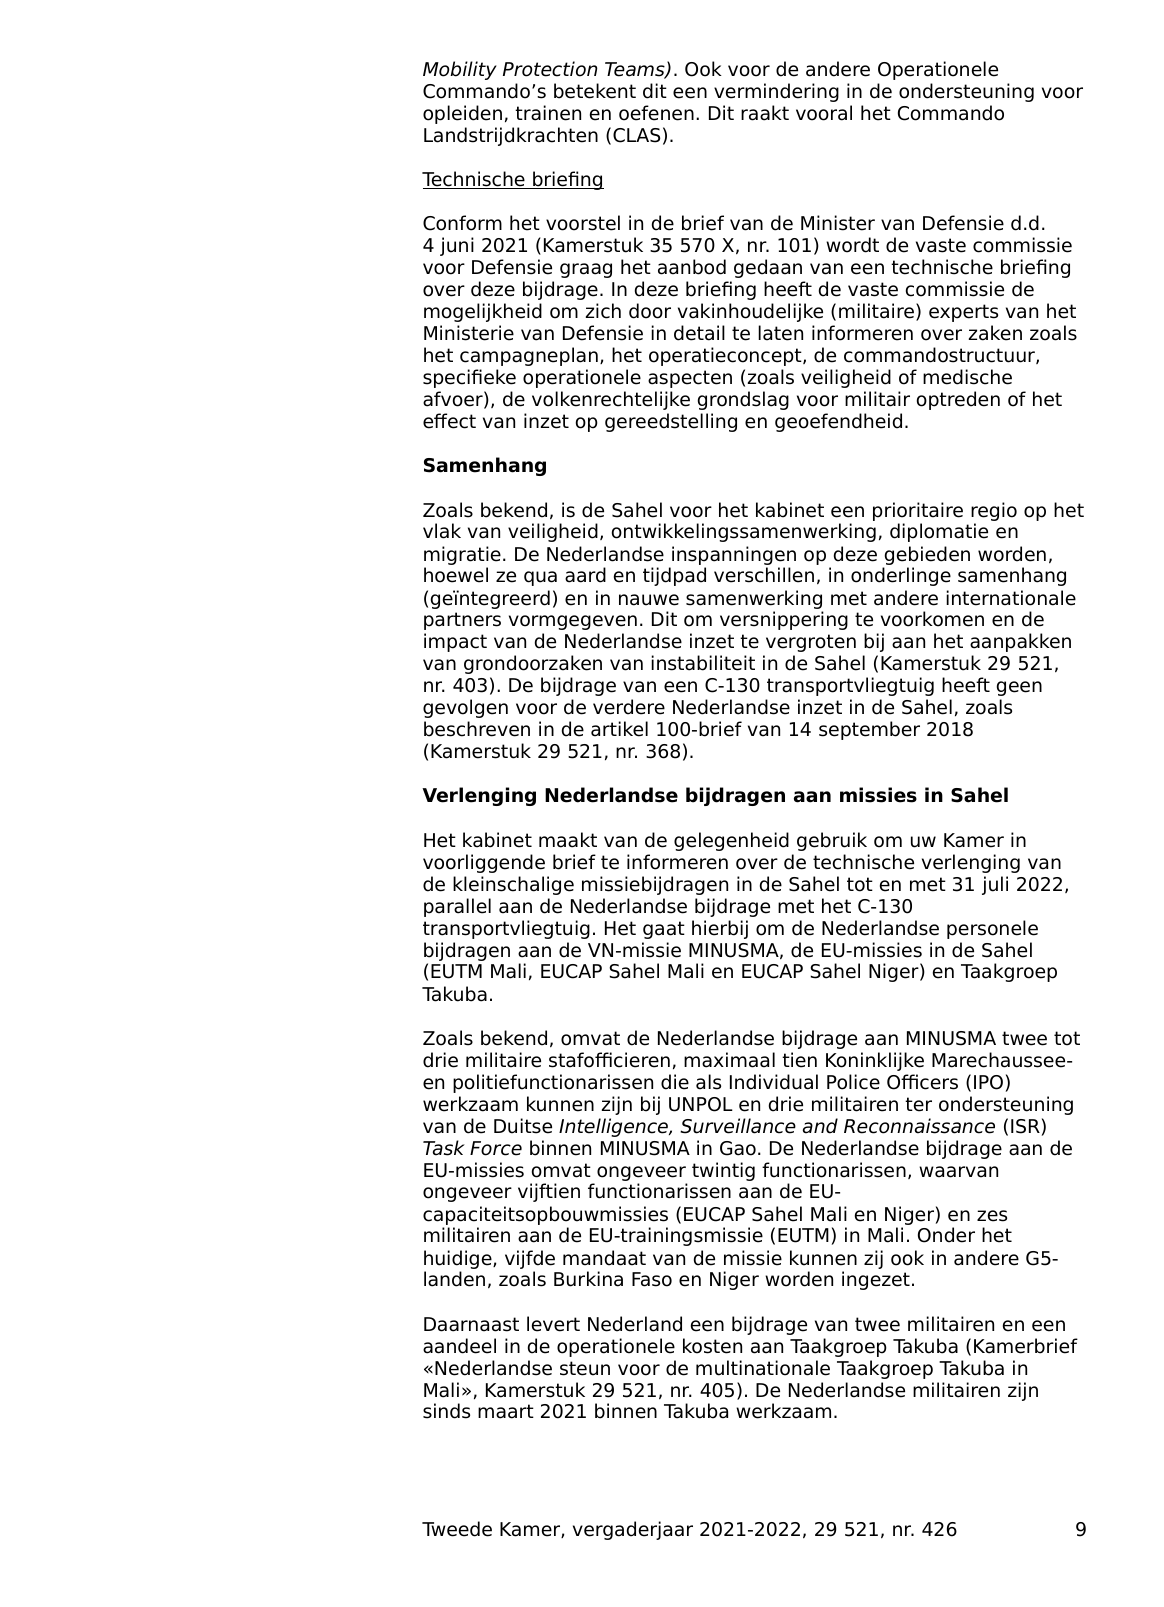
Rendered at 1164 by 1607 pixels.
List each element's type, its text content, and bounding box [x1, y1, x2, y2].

text Mobility Protection Teams). Ook voor de andere Operationele Commando’s betekent dit een vermindering in de ondersteuning voor opleiden, trainen en oefenen. Dit raakt vooral het Commando Landstrijdkrachten (CLAS). [422, 59, 1087, 147]
subtitle Verlenging Nederlandse bijdragen aan missies in Sahel [422, 785, 1087, 807]
text Het kabinet maakt van de gelegenheid gebruik om uw Kamer in voorliggende brief te informeren over de technische verlenging van de kleinschalige missiebijdragen in de Sahel tot en met 31 juli 2022, parallel aan de Nederlandse bijdrage met het C-130 transportvliegtuig. Het gaat hierbij om de Nederlandse personele bijdragen aan de VN-missie MINUSMA, de EU-missies in de Sahel (EUTM Mali, EUCAP Sahel Mali en EUCAP Sahel Niger) en Taakgroep Takuba. [422, 829, 1087, 1005]
subtitle Samenhang [422, 455, 1087, 477]
text Daarnaast levert Nederland een bijdrage van twee militairen en een aandeel in de operationele kosten aan Taakgroep Takuba (Kamerbrief «Nederlandse steun voor de multinationale Taakgroep Takuba in Mali», Kamerstuk 29 521, nr. 405). De Nederlandse militairen zijn sinds maart 2021 binnen Takuba werkzaam. [422, 1313, 1087, 1423]
text Conform het voorstel in de brief van de Minister van Defensie d.d. 4 juni 2021 (Kamerstuk 35 570 X, nr. 101) wordt de vaste commissie voor Defensie graag het aanbod gedaan van een technische briefing over deze bijdrage. In deze briefing heeft de vaste commissie de mogelijkheid om zich door vakinhoudelijke (militaire) experts van het Ministerie van Defensie in detail te laten informeren over zaken zoals het campagneplan, het operatieconcept, de commandostructuur, specifieke operationele aspecten (zoals veiligheid of medische afvoer), de volkenrechtelijke grondslag voor militair optreden of het effect van inzet op gereedstelling en geoefendheid. [422, 213, 1087, 433]
text Zoals bekend, omvat de Nederlandse bijdrage aan MINUSMA twee tot drie militaire stafofficieren, maximaal tien Koninklijke Marechaussee- en politiefunctionarissen die als Individual Police Officers (IPO) werkzaam kunnen zijn bij UNPOL en drie militairen ter ondersteuning van de Duitse Intelligence, Surveillance and Reconnaissance (ISR) Task Force binnen MINUSMA in Gao. De Nederlandse bijdrage aan de EU-missies omvat ongeveer twintig functionarissen, waarvan ongeveer vijftien functionarissen aan de EU-capaciteitsopbouwmissies (EUCAP Sahel Mali en Niger) en zes militairen aan de EU-trainingsmissie (EUTM) in Mali. Onder het huidige, vijfde mandaat van de missie kunnen zij ook in andere G5-landen, zoals Burkina Faso en Niger worden ingezet. [422, 1028, 1087, 1291]
text Zoals bekend, is de Sahel voor het kabinet een prioritaire regio op het vlak van veiligheid, ontwikkelingssamenwerking, diplomatie en migratie. De Nederlandse inspanningen op deze gebieden worden, hoewel ze qua aard en tijdpad verschillen, in onderlinge samenhang (geïntegreerd) en in nauwe samenwerking met andere internationale partners vormgegeven. Dit om versnippering te voorkomen en de impact van de Nederlandse inzet te vergroten bij aan het aanpakken van grondoorzaken van instabiliteit in de Sahel (Kamerstuk 29 521, nr. 403). De bijdrage van een C-130 transportvliegtuig heeft geen gevolgen voor de verdere Nederlandse inzet in de Sahel, zoals beschreven in de artikel 100-brief van 14 september 2018 (Kamerstuk 29 521, nr. 368). [422, 499, 1087, 763]
subtitle Technische briefing [422, 169, 1087, 191]
